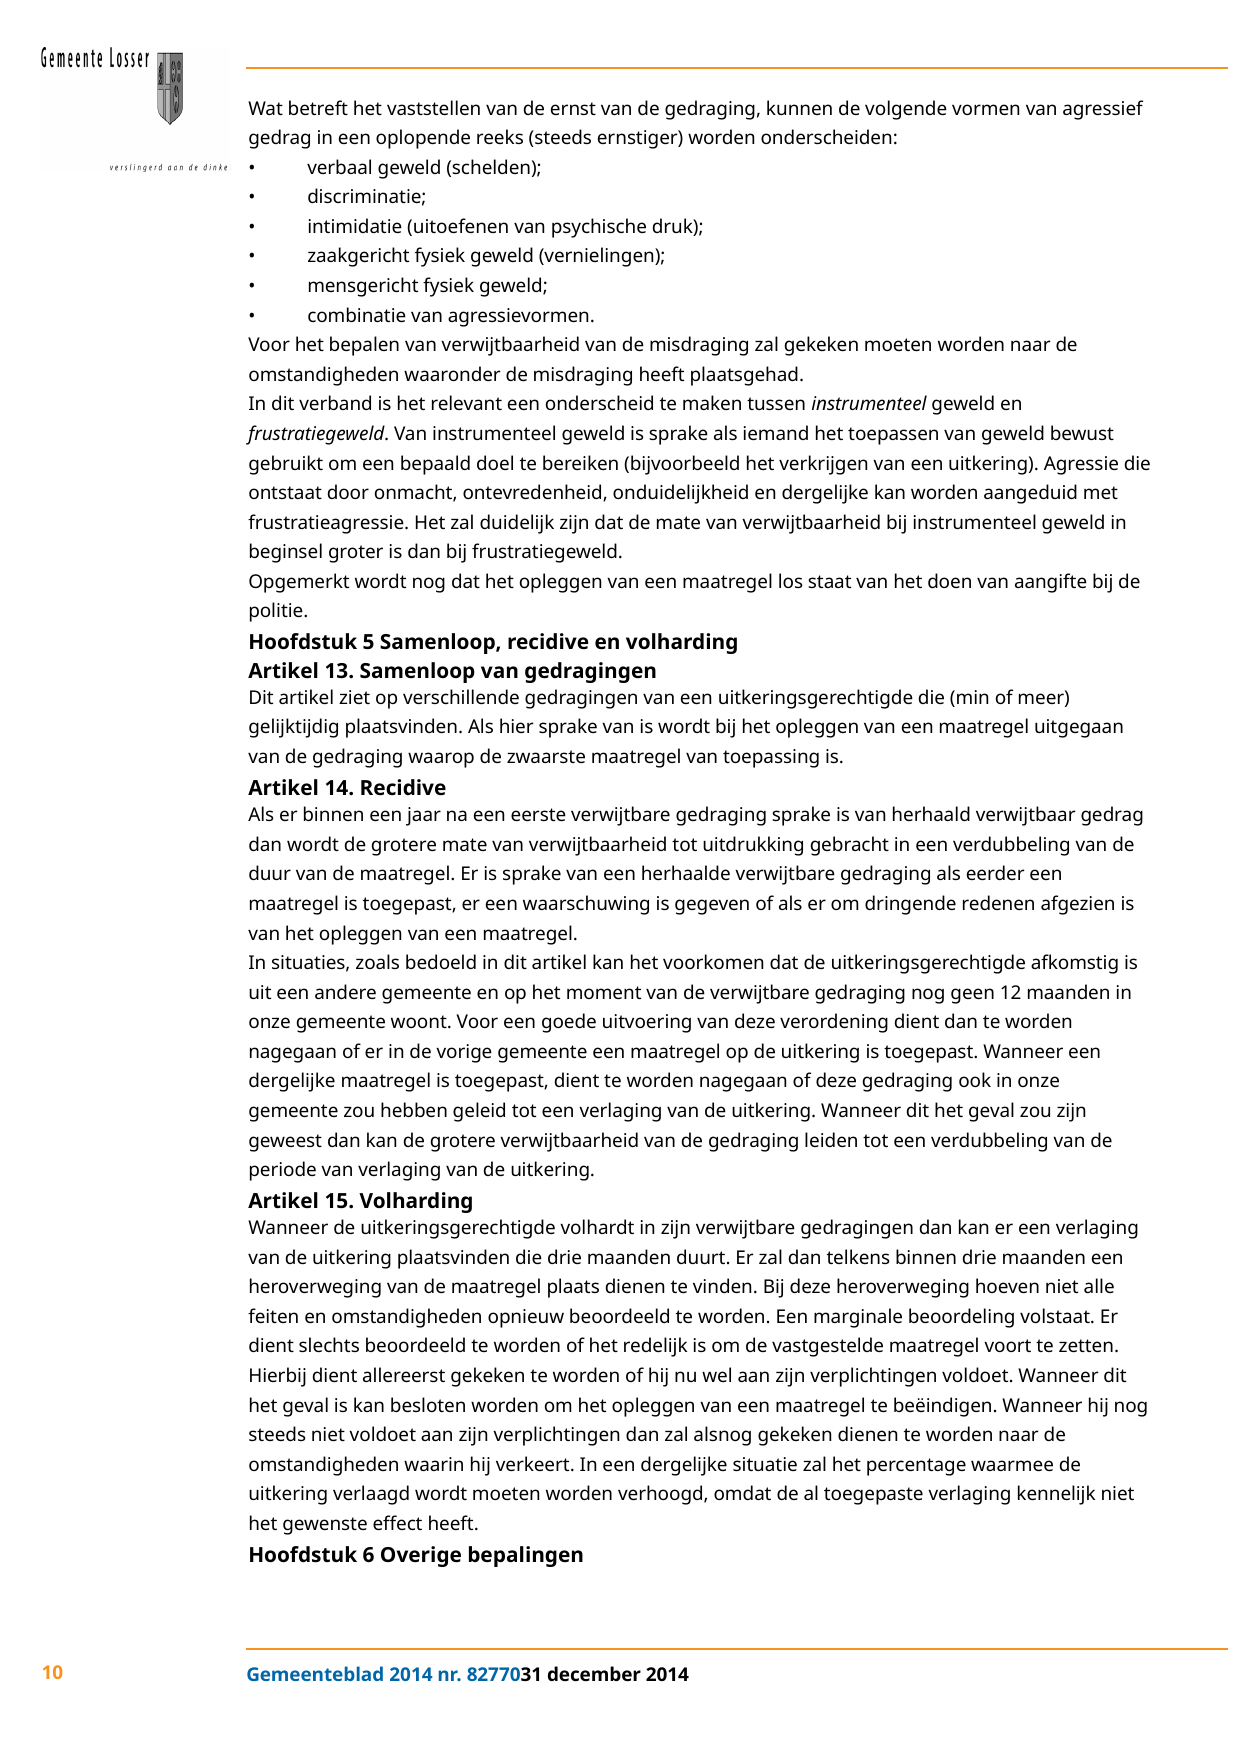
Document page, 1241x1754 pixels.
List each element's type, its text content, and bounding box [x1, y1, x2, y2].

text Dit artikel ziet op verschillende gedragingen van een uitkeringsgerechtigde die (min of meer) gelijktijdig plaatsvinden. Als hier sprake van is wordt bij het opleggen van een maatregel uitgegaan van de gedraging waarop de zwaarste maatregel van toepassing is. [248, 684, 1152, 769]
text Als er binnen een jaar na een eerste verwijtbare gedraging sprake is van herhaald verwijtbaar gedrag dan wordt de grotere mate van verwijtbaarheid tot uitdrukking gebracht in een verdubbeling van de duur van de maatregel. Er is sprake van een herhaalde verwijtbare gedraging als eerder een maatregel is toegepast, er een waarschuwing is gegeven of als er om dringende redenen afgezien is van het opleggen van een maatregel. [248, 801, 1152, 945]
list zaakgericht fysiek geweld (vernielingen); [248, 243, 1152, 268]
list verbaal geweld (schelden); [248, 154, 1152, 180]
text Artikel 13. Samenloop van gedragingen [248, 656, 1152, 684]
text Hoofdstuk 5 Samenloop, recidive en volharding [248, 627, 1152, 656]
text Opgemerkt wordt nog dat het opleggen van een maatregel los staat van het doen van aangifte bij de politie. [248, 568, 1152, 623]
list discriminatie; [248, 183, 1152, 209]
list mensgericht fysiek geweld; [248, 272, 1152, 298]
list combinatie van agressievormen. [248, 302, 1152, 328]
text Artikel 15. Volharding [248, 1186, 1152, 1214]
text Wat betreft het vaststellen van de ernst van de gedraging, kunnen de volgende vormen van agressief gedrag in een oplopende reeks (steeds ernstiger) worden onderscheiden: [248, 95, 1152, 150]
text In dit verband is het relevant een onderscheid te maken tussen instrumenteel geweld en frustratiegeweld. Van instrumenteel geweld is sprake als iemand het toepassen van geweld bewust gebruikt om een bepaald doel te bereiken (bijvoorbeeld het verkrijgen van een uitkering). Agressie die ontstaat door onmacht, ontevredenheid, onduidelijkheid en dergelijke kan worden aangeduid met frustratieagressie. Het zal duidelijk zijn dat de mate van verwijtbaarheid bij instrumenteel geweld in beginsel groter is dan bij frustratiegeweld. [248, 391, 1152, 564]
text Hoofdstuk 6 Overige bepalingen [248, 1540, 1152, 1568]
text Wanneer de uitkeringsgerechtigde volhardt in zijn verwijtbare gedragingen dan kan er een verlaging van de uitkering plaatsvinden die drie maanden duurt. Er zal dan telkens binnen drie maanden een heroverweging van de maatregel plaats dienen te vinden. Bij deze heroverweging hoeven niet alle feiten en omstandigheden opnieuw beoordeeld te worden. Een marginale beoordeling volstaat. Er dient slechts beoordeeld te worden of het redelijk is om de vastgestelde maatregel voort te zetten. Hierbij dient allereerst gekeken te worden of hij nu wel aan zijn verplichtingen voldoet. Wanneer dit het geval is kan besloten worden om het opleggen van een maatregel te beëindigen. Wanneer hij nog steeds niet voldoet aan zijn verplichtingen dan zal alsnog gekeken dienen te worden naar de omstandigheden waarin hij verkeert. In een dergelijke situatie zal het percentage waarmee de uitkering verlaagd wordt moeten worden verhoogd, omdat de al toegepaste verlaging kennelijk niet het gewenste effect heeft. [248, 1214, 1152, 1536]
text Voor het bepalen van verwijtbaarheid van de misdraging zal gekeken moeten worden naar de omstandigheden waaronder de misdraging heeft plaatsgehad. [248, 331, 1152, 387]
text In situaties, zoals bedoeld in dit artikel kan het voorkomen dat de uitkeringsgerechtigde afkomstig is uit een andere gemeente en op het moment van de verwijtbare gedraging nog geen 12 maanden in onze gemeente woont. Voor een goede uitvoering van deze verordening dient dan te worden nagegaan of er in de vorige gemeente een maatregel op de uitkering is toegepast. Wanneer een dergelijke maatregel is toegepast, dient te worden nagegaan of deze gedraging ook in onze gemeente zou hebben geleid tot een verlaging van de uitkering. Wanneer dit het geval zou zijn geweest dan kan de grotere verwijtbaarheid van de gedraging leiden tot een verdubbeling van de periode van verlaging van de uitkering. [248, 949, 1152, 1182]
text Artikel 14. Recidive [248, 773, 1152, 801]
list intimidatie (uitoefenen van psychische druk); [248, 213, 1152, 239]
picture [41, 47, 231, 172]
